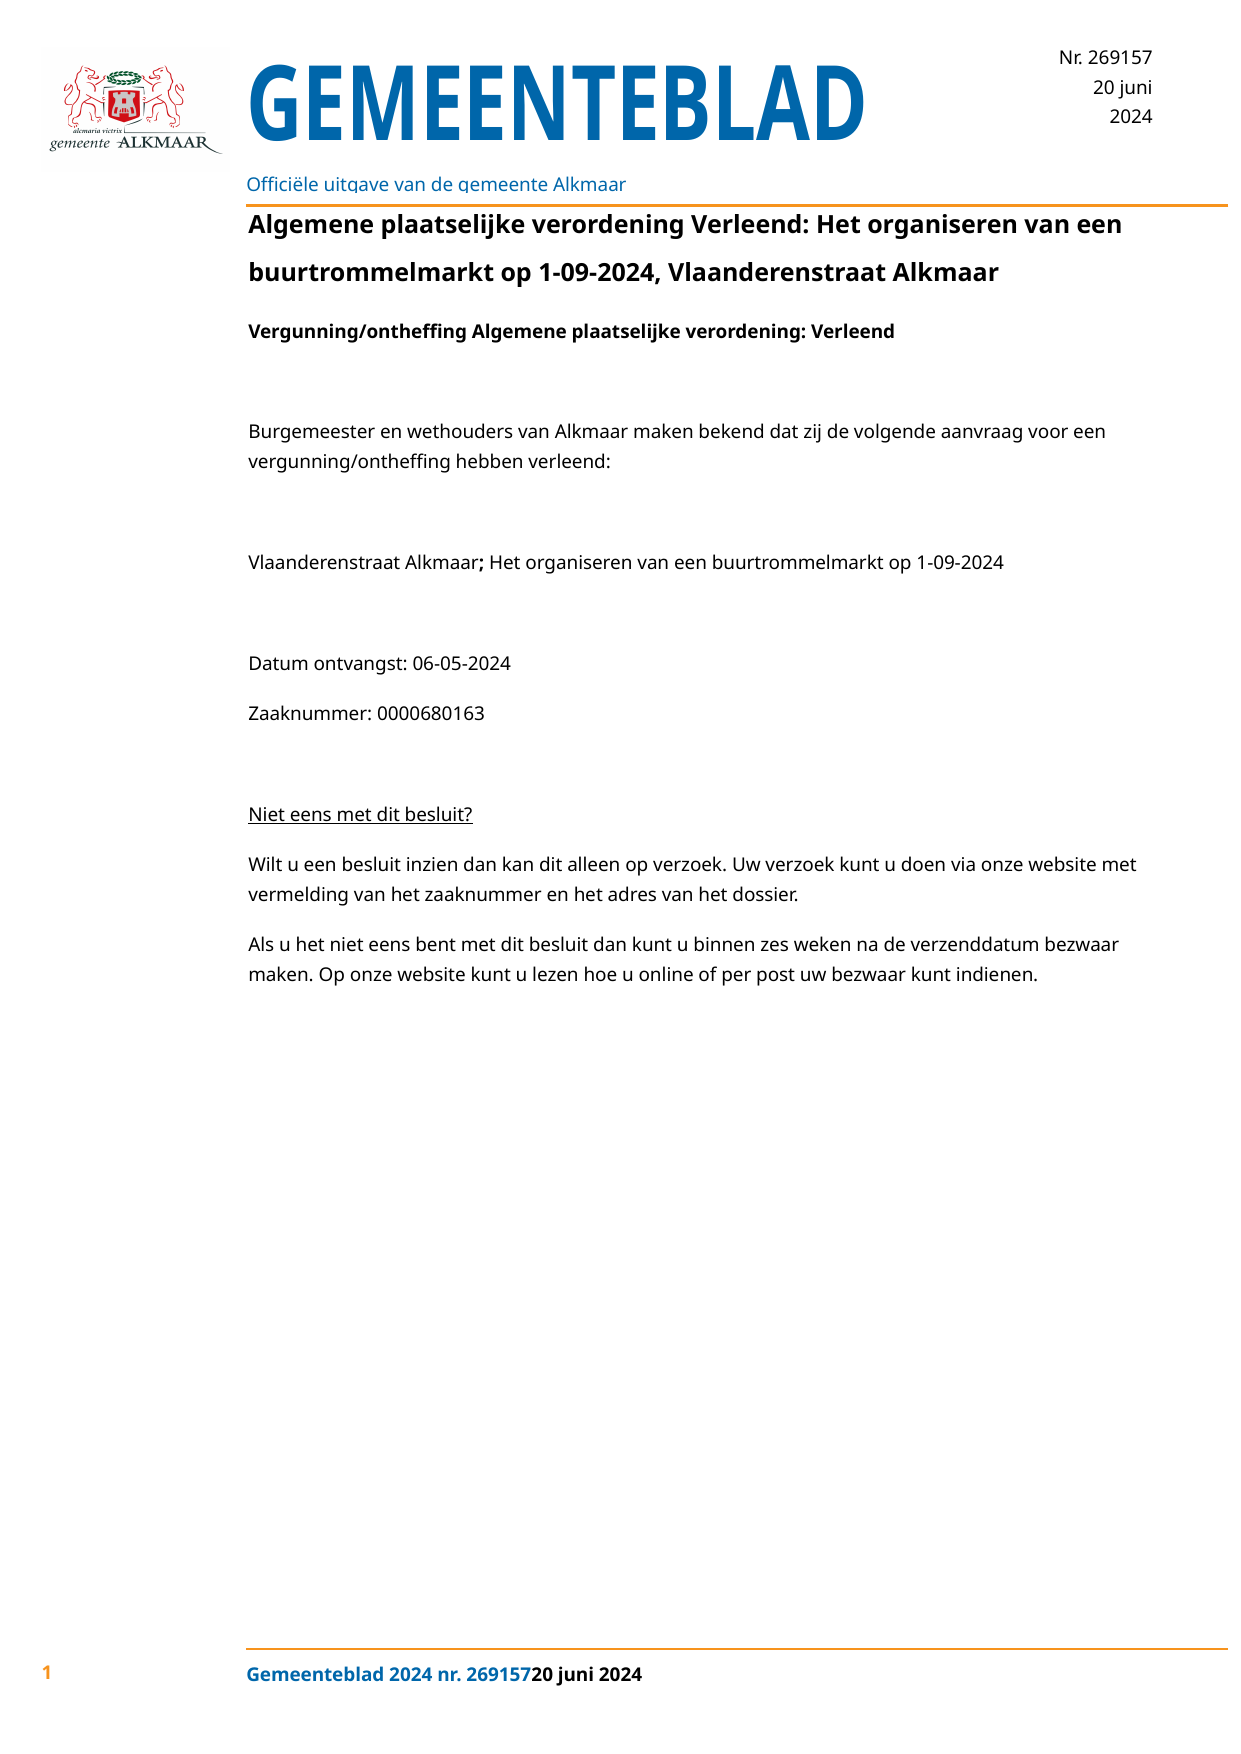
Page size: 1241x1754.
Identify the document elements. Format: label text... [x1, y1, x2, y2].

text Algemene plaatselijke verordening Verleend: Het organiseren van een buurtrommelmarkt op 1-09-2024, Vlaanderenstraat Alkmaar [248, 207, 1152, 288]
text Wilt u een besluit inzien dan kan dit alleen op verzoek. Uw verzoek kunt u doen via onze website met vermelding van het zaaknummer en het adres van het dossier. [248, 852, 1152, 907]
text Als u het niet eens bent met dit besluit dan kunt u binnen zes weken na de verzenddatum bezwaar maken. Op onze website kunt u lezen hoe u online of per post uw bezwaar kunt indienen. [248, 932, 1152, 987]
text Niet eens met dit besluit? [248, 801, 1152, 827]
text Zaaknummer: 0000680163 [248, 700, 1152, 726]
text Burgemeester en wethouders van Alkmaar maken bekend dat zij de volgende aanvraag voor een vergunning/ontheffing hebben verleend: [248, 419, 1152, 474]
text Datum ontvangst: 06-05-2024 [248, 650, 1152, 676]
text Vergunning/ontheffing Algemene plaatselijke verordening: Verleend [248, 318, 1152, 344]
picture [41, 47, 231, 172]
text Vlaanderenstraat Alkmaar; Het organiseren van een buurtrommelmarkt op 1-09-2024 [248, 549, 1152, 575]
